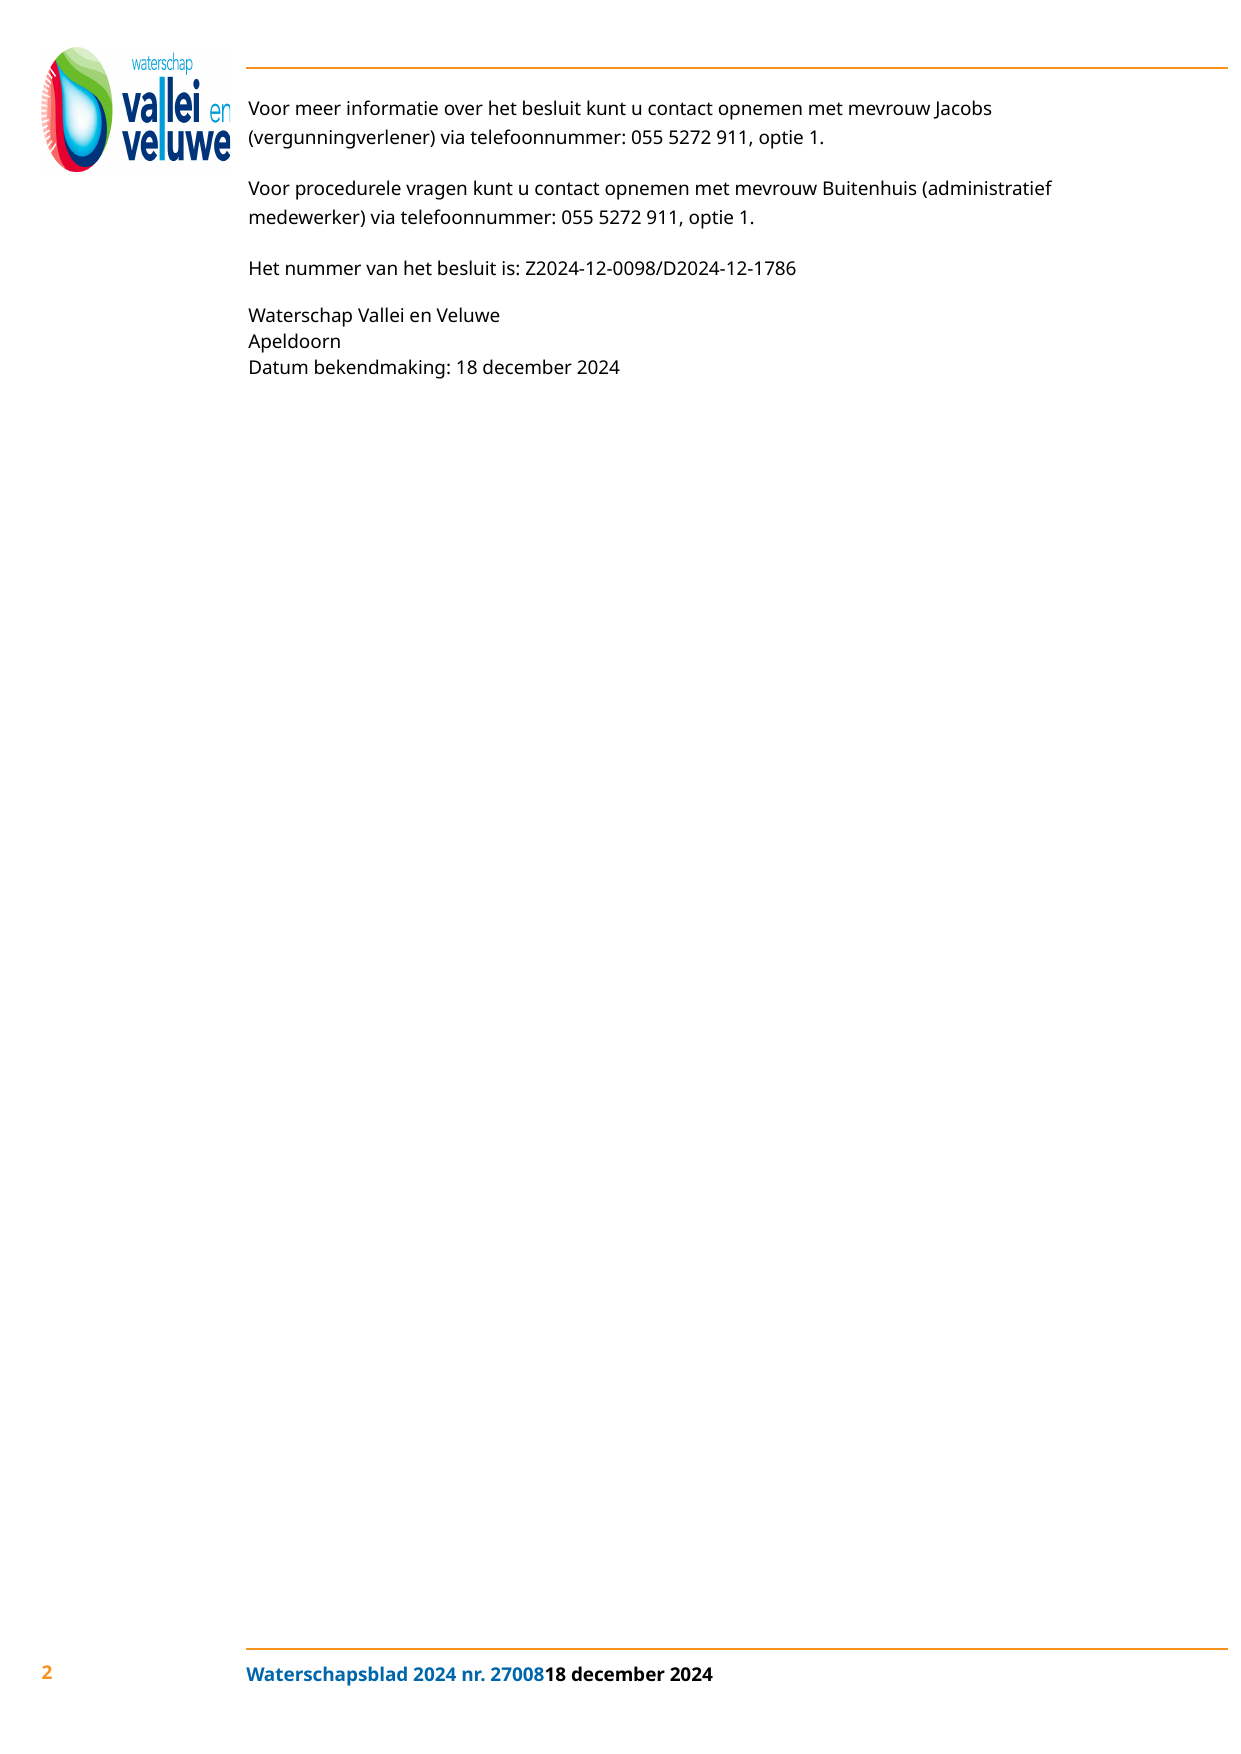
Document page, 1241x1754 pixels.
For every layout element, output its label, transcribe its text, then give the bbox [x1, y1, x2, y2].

text Waterschap Vallei en Veluwe [248, 303, 1152, 328]
text Apeldoorn [248, 328, 1152, 354]
text Voor meer informatie over het besluit kunt u contact opnemen met mevrouw Jacobs (vergunningverlener) via telefoonnummer: 055 5272 911, optie 1. [248, 95, 1152, 150]
text Het nummer van het besluit is: Z2024-12-0098/D2024-12-1786 [248, 255, 1152, 281]
picture [41, 47, 231, 172]
text Datum bekendmaking: 18 december 2024 [248, 354, 1152, 380]
text Voor procedurele vragen kunt u contact opnemen met mevrouw Buitenhuis (administratief medewerker) via telefoonnummer: 055 5272 911, optie 1. [248, 175, 1152, 230]
